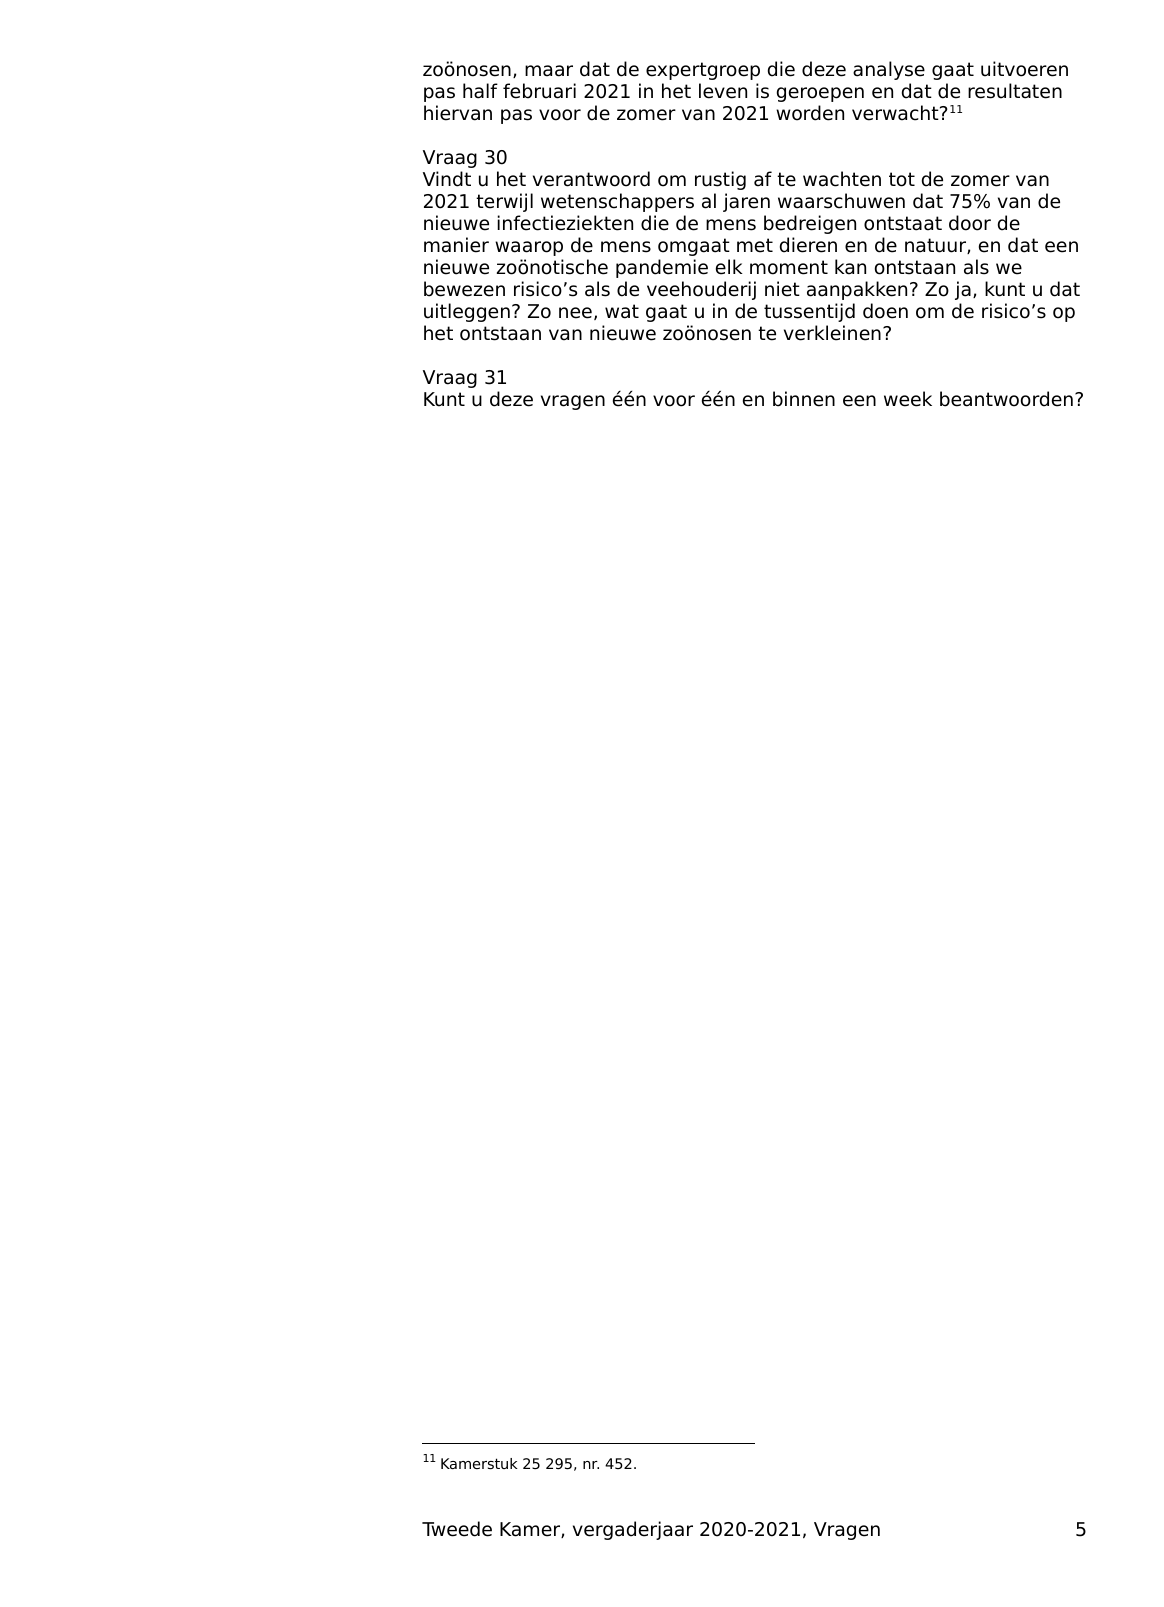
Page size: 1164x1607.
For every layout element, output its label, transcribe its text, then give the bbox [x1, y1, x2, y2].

text Kunt u deze vragen één voor één en binnen een week beantwoorden? [422, 389, 1087, 411]
text Kamerstuk 25 295, nr. 452. [422, 1452, 1087, 1474]
text Vindt u het verantwoord om rustig af te wachten tot de zomer van 2021 terwijl wetenschappers al jaren waarschuwen dat 75% van de nieuwe infectieziekten die de mens bedreigen ontstaat door de manier waarop de mens omgaat met dieren en de natuur, en dat een nieuwe zoönotische pandemie elk moment kan ontstaan als we bewezen risico’s als de veehouderij niet aanpakken? Zo ja, kunt u dat uitleggen? Zo nee, wat gaat u in de tussentijd doen om de risico’s op het ontstaan van nieuwe zoönosen te verkleinen? [422, 169, 1087, 345]
text Vraag 31 [422, 367, 1087, 389]
text zoönosen, maar dat de expertgroep die deze analyse gaat uitvoeren pas half februari 2021 in het leven is geroepen en dat de resultaten hiervan pas voor de zomer van 2021 worden verwacht? [422, 59, 1087, 125]
text Vraag 30 [422, 147, 1087, 169]
